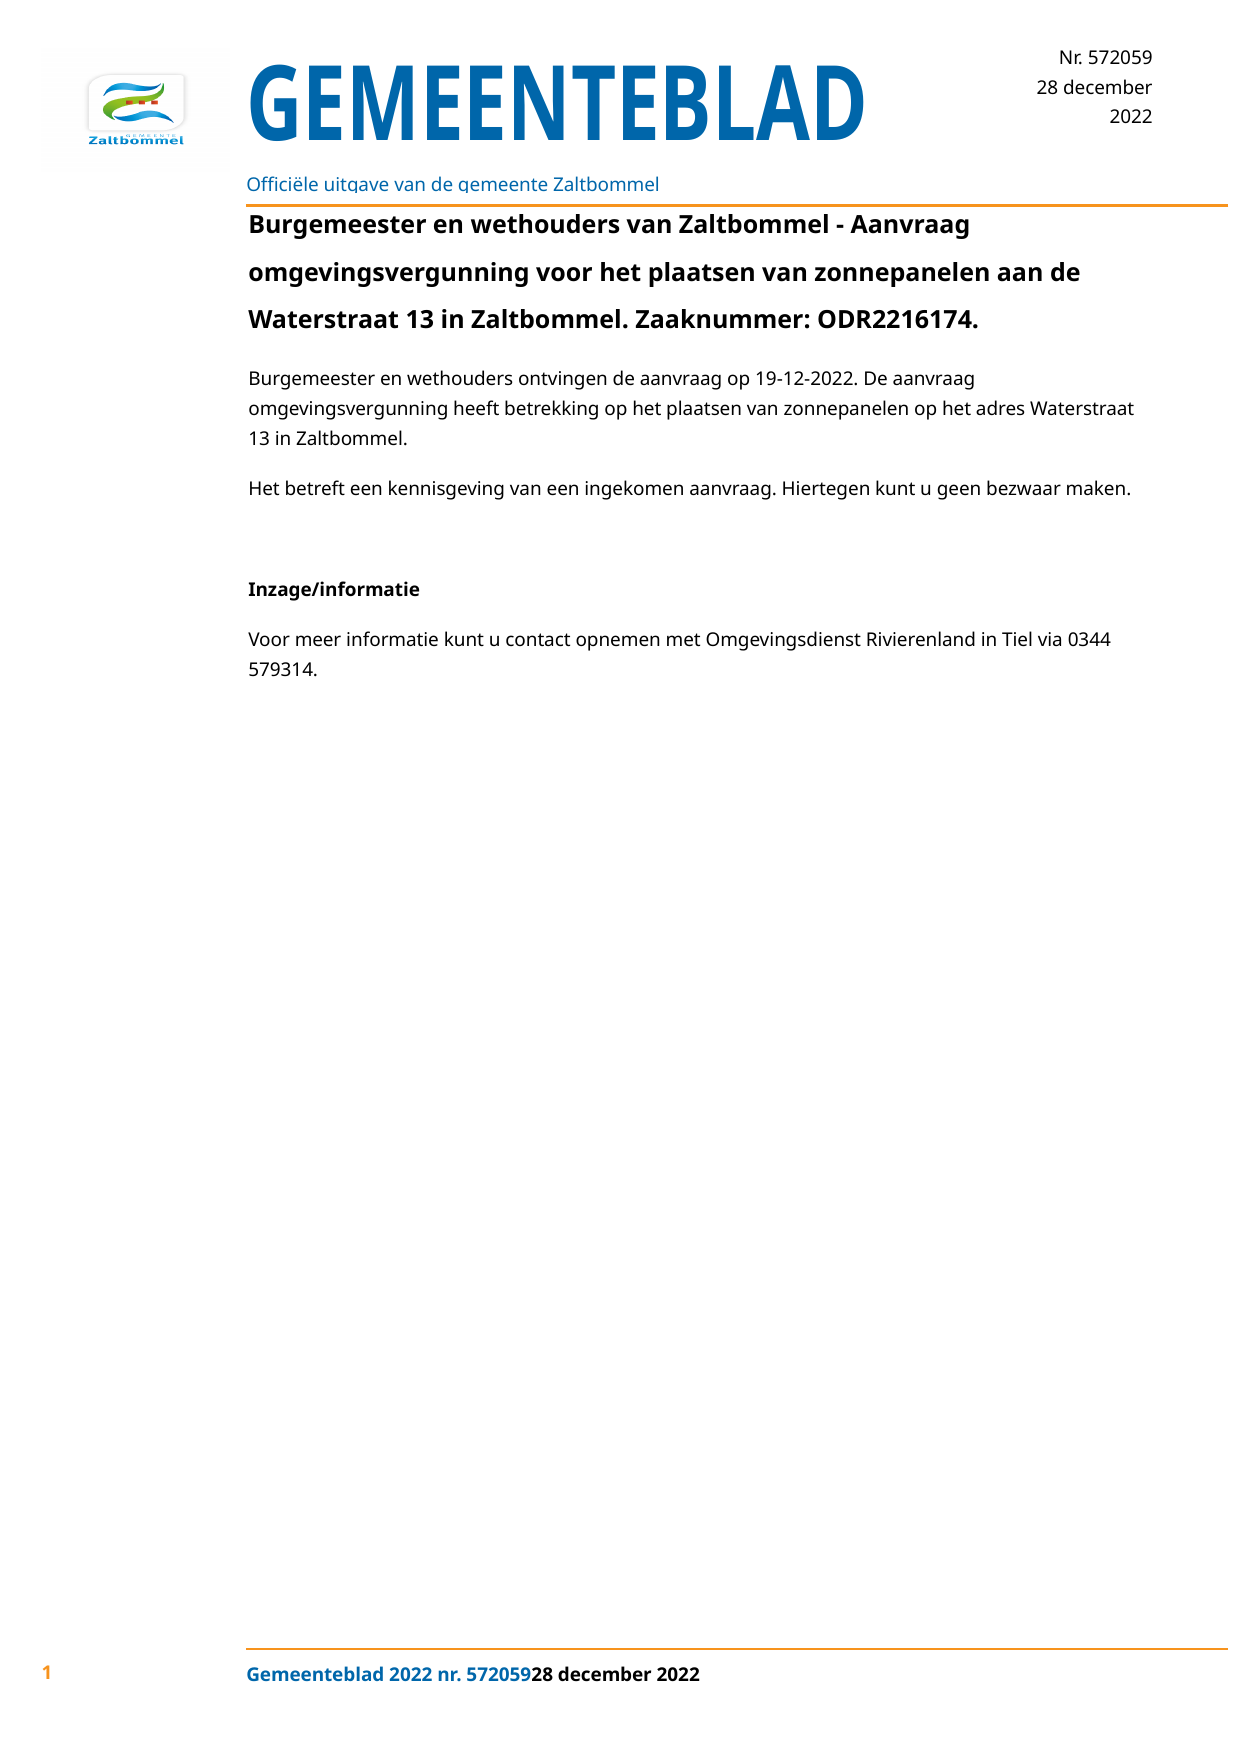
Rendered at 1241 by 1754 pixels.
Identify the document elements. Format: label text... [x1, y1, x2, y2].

text Voor meer informatie kunt u contact opnemen met Omgevingsdienst Rivierenland in Tiel via 0344 579314. [248, 626, 1152, 682]
text Burgemeester en wethouders van Zaltbommel - Aanvraag omgevingsvergunning voor het plaatsen van zonnepanelen aan de Waterstraat 13 in Zaltbommel. Zaaknummer: ODR2216174. [248, 207, 1152, 336]
picture [41, 47, 231, 172]
text Burgemeester en wethouders ontvingen de aanvraag op 19-12-2022. De aanvraag omgevingsvergunning heeft betrekking op het plaatsen van zonnepanelen op het adres Waterstraat 13 in Zaltbommel. [248, 366, 1152, 450]
text Inzage/informatie [248, 576, 1152, 602]
text Het betreft een kennisgeving van een ingekomen aanvraag. Hiertegen kunt u geen bezwaar maken. [248, 475, 1152, 501]
